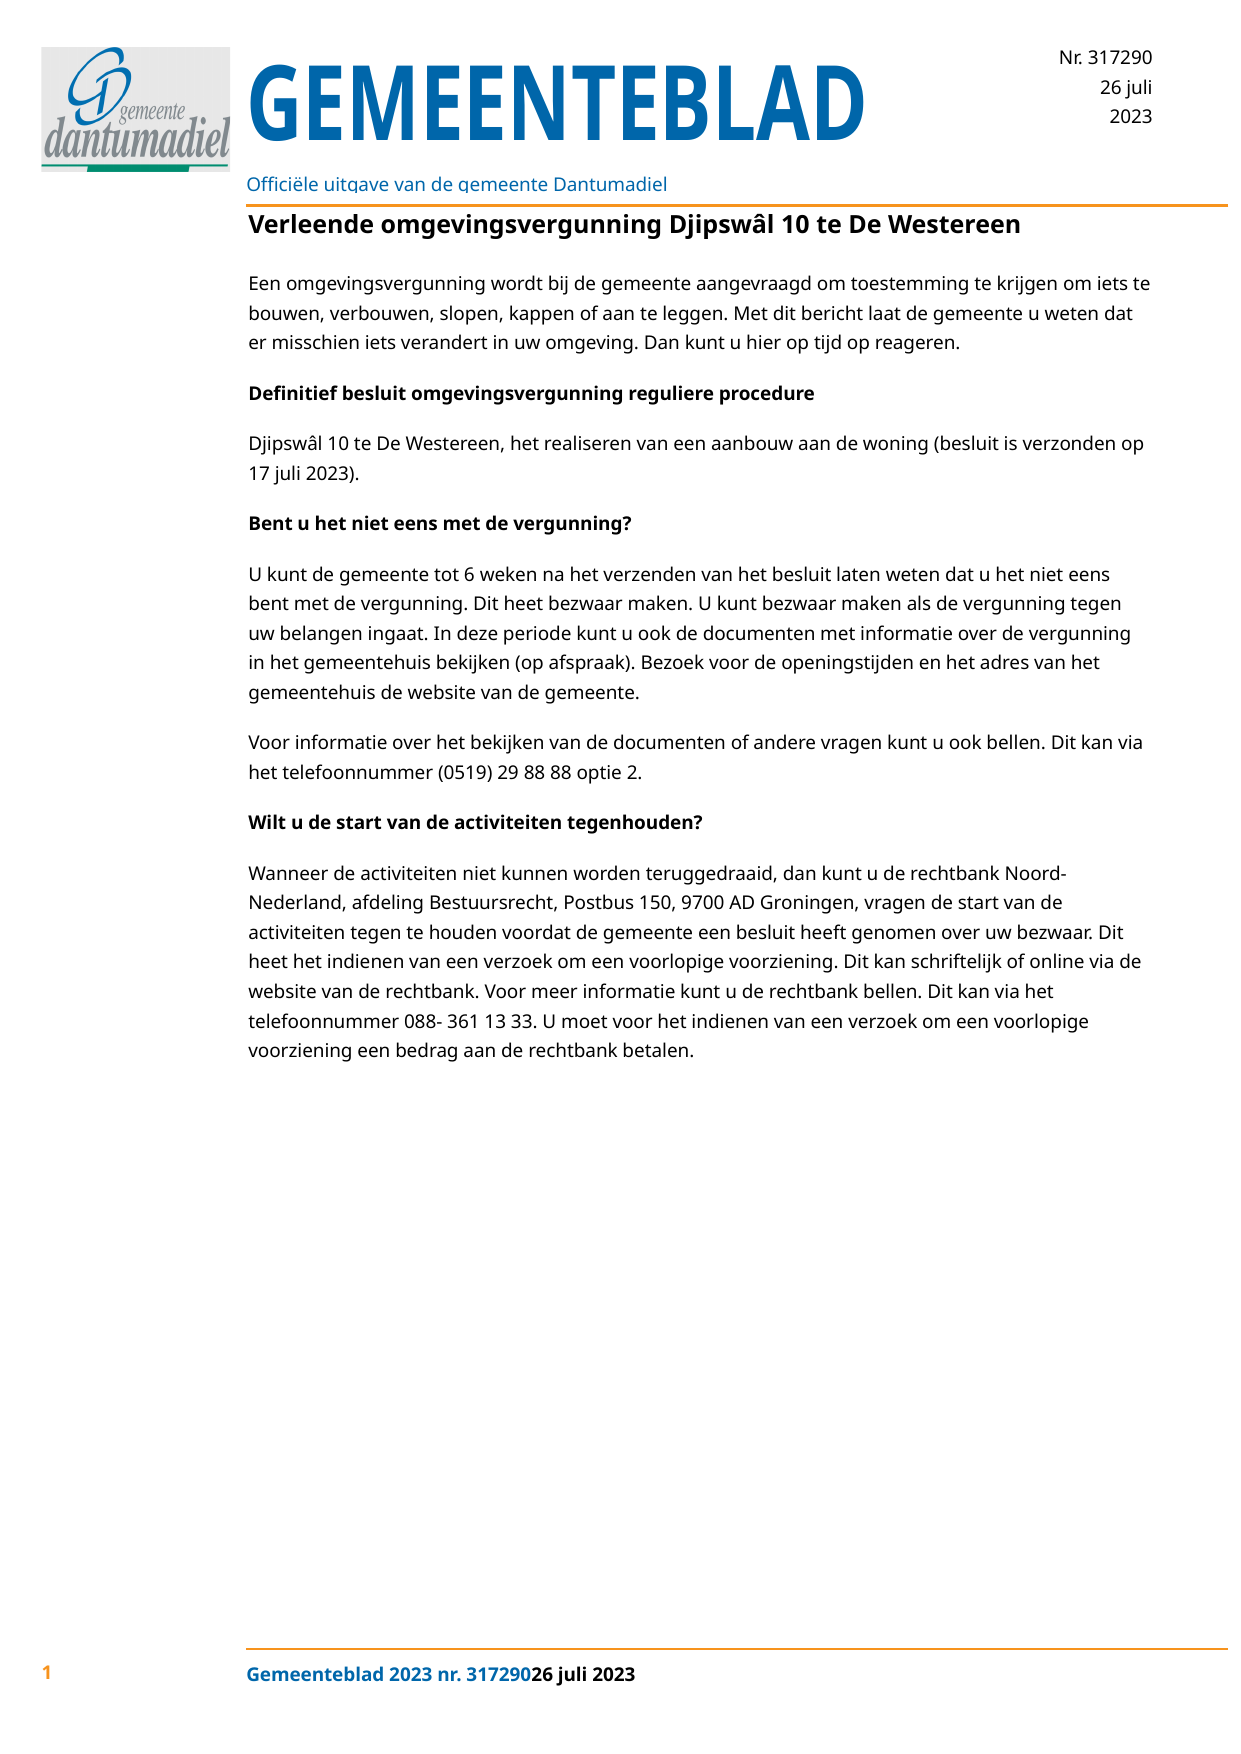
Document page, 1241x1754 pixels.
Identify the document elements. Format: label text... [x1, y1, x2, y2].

text Definitief besluit omgevingsvergunning reguliere procedure [248, 380, 1152, 406]
text Wanneer de activiteiten niet kunnen worden teruggedraaid, dan kunt u de rechtbank Noord-Nederland, afdeling Bestuursrecht, Postbus 150, 9700 AD Groningen, vragen de start van de activiteiten tegen te houden voordat de gemeente een besluit heeft genomen over uw bezwaar. Dit heet het indienen van een verzoek om een voorlopige voorziening. Dit kan schriftelijk of online via de website van de rechtbank. Voor meer informatie kunt u de rechtbank bellen. Dit kan via het telefoonnummer 088- 361 13 33. U moet voor het indienen van een verzoek om een voorlopige voorziening een bedrag aan de rechtbank betalen. [248, 860, 1152, 1063]
text U kunt de gemeente tot 6 weken na het verzenden van het besluit laten weten dat u het niet eens bent met de vergunning. Dit heet bezwaar maken. U kunt bezwaar maken als de vergunning tegen uw belangen ingaat. In deze periode kunt u ook de documenten met informatie over de vergunning in het gemeentehuis bekijken (op afspraak). Bezoek voor de openingstijden en het adres van het gemeentehuis de website van de gemeente. [248, 561, 1152, 705]
text Djipswâl 10 te De Westereen, het realiseren van een aanbouw aan de woning (besluit is verzonden op 17 juli 2023). [248, 430, 1152, 486]
text Wilt u de start van de activiteiten tegenhouden? [248, 809, 1152, 835]
text Een omgevingsvergunning wordt bij de gemeente aangevraagd om toestemming te krijgen om iets te bouwen, verbouwen, slopen, kappen of aan te leggen. Met dit bericht laat de gemeente u weten dat er misschien iets verandert in uw omgeving. Dan kunt u hier op tijd op reageren. [248, 270, 1152, 355]
picture [41, 47, 231, 172]
text Bent u het niet eens met de vergunning? [248, 510, 1152, 536]
text Voor informatie over het bekijken van de documenten of andere vragen kunt u ook bellen. Dit kan via het telefoonnummer (0519) 29 88 88 optie 2. [248, 729, 1152, 785]
text Verleende omgevingsvergunning Djipswâl 10 te De Westereen [248, 207, 1152, 241]
